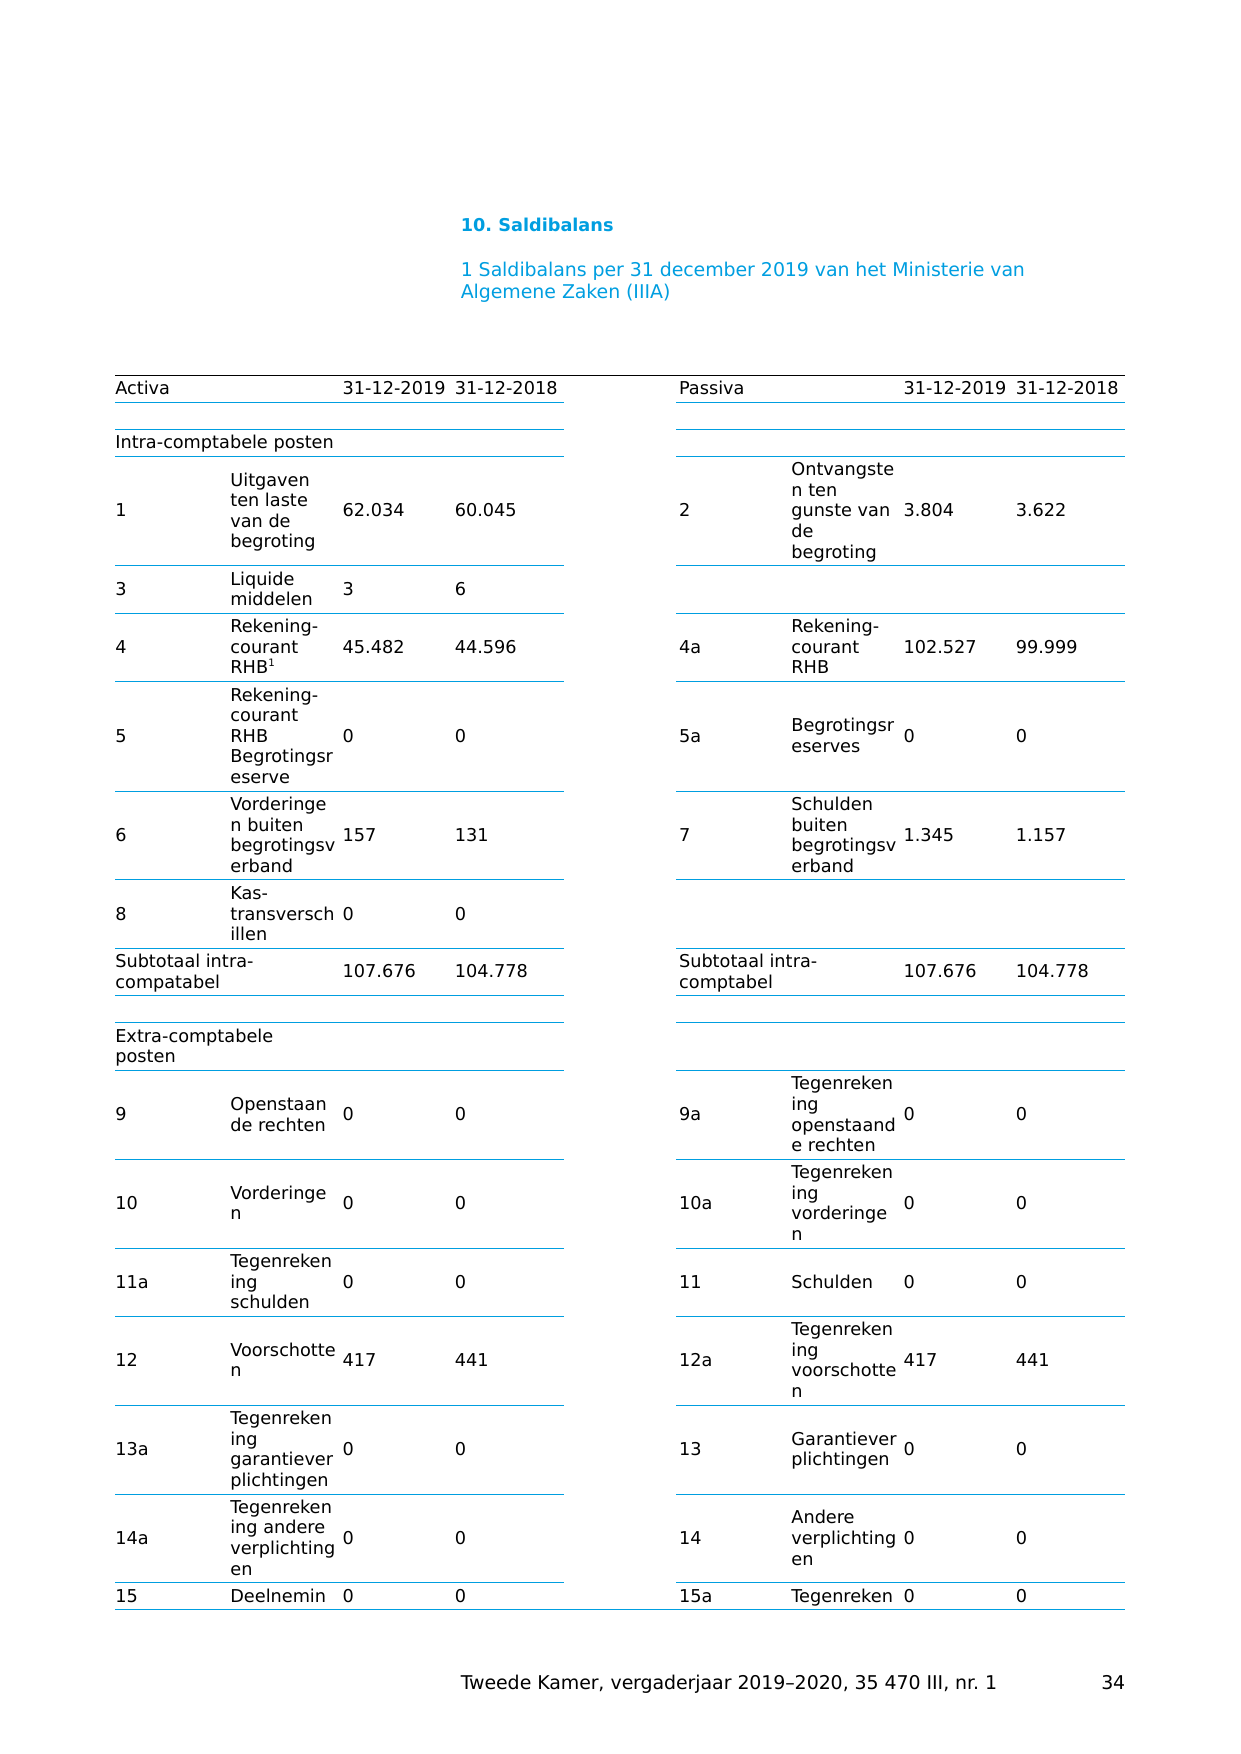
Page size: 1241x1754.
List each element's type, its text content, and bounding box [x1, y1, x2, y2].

table_cell Vorderingen buiten begrotingsverband [227, 792, 339, 879]
table_cell [788, 566, 900, 613]
table_cell 107.676 [340, 949, 452, 995]
table_cell [1013, 880, 1125, 948]
table_cell 4 [115, 614, 227, 681]
table_cell [452, 430, 564, 456]
table_cell 0 [452, 1249, 564, 1316]
table_cell 0 [1013, 1495, 1125, 1582]
table_cell 0 [340, 1071, 452, 1159]
table_cell [788, 880, 900, 948]
table_cell 441 [452, 1317, 564, 1404]
table_cell [676, 430, 900, 456]
table_cell 9 [115, 1071, 227, 1159]
table_cell 31-12-2018 [1013, 376, 1125, 402]
table_cell [1013, 996, 1125, 1022]
table_cell 0 [900, 1249, 1013, 1316]
table_cell [788, 403, 900, 429]
table_cell 0 [452, 1583, 564, 1609]
table_cell Tegenrekening andere verplichtingen [227, 1495, 339, 1582]
table_cell Vorderingen [227, 1160, 339, 1247]
table_cell [227, 996, 339, 1022]
table_cell [227, 403, 339, 429]
table_cell 12 [115, 1317, 227, 1404]
table_cell 0 [900, 1071, 1013, 1159]
table_cell [452, 996, 564, 1022]
table_cell 0 [340, 682, 452, 791]
table_header Tabel 18 Saldibalans per 31 december 2019 van het Ministerie van Algemene Zaken (IIIA) (bedragen x € 1.000) [115, 327, 1125, 375]
table_cell 3.804 [900, 457, 1013, 565]
table_cell 0 [900, 1583, 1013, 1609]
table_cell [788, 996, 900, 1022]
table_cell 8 [115, 880, 227, 948]
table_cell Openstaande rechten [227, 1071, 339, 1159]
table_cell [1013, 566, 1125, 613]
table_cell 0 [340, 1495, 452, 1582]
table_cell 11a [115, 1249, 227, 1316]
table_cell 14a [115, 1495, 227, 1582]
table_cell Rekening-courant RHB1 [227, 614, 339, 681]
table_cell 0 [340, 1406, 452, 1493]
table_cell 99.999 [1013, 614, 1125, 681]
table_cell [340, 430, 452, 456]
table_cell Tegenrekening openstaande rechten [788, 1071, 900, 1159]
table_cell [452, 1023, 564, 1070]
table_cell 0 [1013, 1249, 1125, 1316]
title 1 Saldibalans per 31 december 2019 van het Ministerie van Algemene Zaken (IIIA) [461, 259, 1125, 303]
table_cell Tegenrekening garantieverplichtingen [227, 1406, 339, 1493]
table_cell Tegenrekening voorschotten [788, 1317, 900, 1404]
table_cell Subtotaal intra-compatabel [115, 949, 339, 995]
table_cell 3 [115, 566, 227, 613]
table_cell Tegenrekening schulden [227, 1249, 339, 1316]
table_cell [676, 403, 788, 429]
table_cell [900, 430, 1013, 456]
table_cell 62.034 [340, 457, 452, 565]
table_cell 31-12-2019 [340, 376, 452, 402]
table_cell Liquide middelen [227, 566, 339, 613]
table_cell Kas-transverschillen [227, 880, 339, 948]
table_cell 31-12-2018 [452, 376, 564, 402]
table_cell 0 [1013, 1583, 1125, 1609]
table_cell 2 [676, 457, 788, 565]
table_cell [676, 996, 788, 1022]
table_cell 0 [340, 880, 452, 948]
table_cell [452, 403, 564, 429]
table_cell Extra-comptabele posten [115, 1023, 339, 1070]
table_cell [900, 403, 1013, 429]
table_cell [1013, 403, 1125, 429]
table_cell Tegenreken [788, 1583, 900, 1609]
table_cell 45.482 [340, 614, 452, 681]
table_cell 15 [115, 1583, 227, 1609]
table_cell 44.596 [452, 614, 564, 681]
table_cell Garantieverplichtingen [788, 1406, 900, 1493]
table_cell [340, 996, 452, 1022]
table_cell 441 [1013, 1317, 1125, 1404]
table_cell 0 [900, 682, 1013, 791]
table_cell 0 [1013, 1071, 1125, 1159]
table_cell Rekening-courant RHB [788, 614, 900, 681]
table_cell 10a [676, 1160, 788, 1247]
table_cell [115, 403, 227, 429]
table_cell 0 [452, 1071, 564, 1159]
table_cell 1.157 [1013, 792, 1125, 879]
table_cell [564, 376, 676, 1609]
table_cell [115, 996, 227, 1022]
table_cell 0 [452, 880, 564, 948]
table_cell [340, 403, 452, 429]
table_cell 1.345 [900, 792, 1013, 879]
table_cell 102.527 [900, 614, 1013, 681]
table_cell 6 [452, 566, 564, 613]
table_cell [900, 1023, 1013, 1070]
table_cell Intra-comptabele posten [115, 430, 339, 456]
table_cell Andere verplichtingen [788, 1495, 900, 1582]
table_cell [900, 880, 1013, 948]
table_cell [1013, 430, 1125, 456]
table_cell 1 [115, 457, 227, 565]
table_cell 0 [900, 1160, 1013, 1247]
table_cell 417 [900, 1317, 1013, 1404]
table_cell 3 [340, 566, 452, 613]
table_cell [900, 566, 1013, 613]
table_cell 31-12-2019 [900, 376, 1013, 402]
table_cell Subtotaal intra-comptabel [676, 949, 900, 995]
table_cell 104.778 [1013, 949, 1125, 995]
table_cell 6 [115, 792, 227, 879]
table_cell 0 [452, 1160, 564, 1247]
table_cell 0 [1013, 1406, 1125, 1493]
table_cell Begrotingsreserves [788, 682, 900, 791]
table_cell 157 [340, 792, 452, 879]
table_cell Schulden buiten begrotingsverband [788, 792, 900, 879]
table_cell 11 [676, 1249, 788, 1316]
table_cell Passiva [676, 376, 900, 402]
table_cell 9a [676, 1071, 788, 1159]
table_cell 0 [900, 1495, 1013, 1582]
table_cell [1013, 1023, 1125, 1070]
table_cell 0 [452, 1406, 564, 1493]
table_cell Schulden [788, 1249, 900, 1316]
table_cell 4a [676, 614, 788, 681]
table_cell Activa [115, 376, 339, 402]
table_cell [676, 880, 788, 948]
table_cell Ontvangsten ten gunste van de begroting [788, 457, 900, 565]
table_cell 60.045 [452, 457, 564, 565]
table_cell 10 [115, 1160, 227, 1247]
table_cell Rekening-courant RHB Begrotingsreserve [227, 682, 339, 791]
table_cell Voorschotten [227, 1317, 339, 1404]
table_cell 417 [340, 1317, 452, 1404]
table_cell 0 [340, 1583, 452, 1609]
table_cell Deelnemin [227, 1583, 339, 1609]
table_cell 5 [115, 682, 227, 791]
table_cell 14 [676, 1495, 788, 1582]
table_cell Tegenrekening vorderingen [788, 1160, 900, 1247]
table_cell 0 [340, 1249, 452, 1316]
table_cell 104.778 [452, 949, 564, 995]
table_cell 0 [900, 1406, 1013, 1493]
table_cell [676, 566, 788, 613]
table_cell 15a [676, 1583, 788, 1609]
table_cell 5a [676, 682, 788, 791]
table_cell 0 [452, 1495, 564, 1582]
title 10. Saldibalans [461, 213, 1125, 236]
table_cell 0 [1013, 1160, 1125, 1247]
table_cell 3.622 [1013, 457, 1125, 565]
table_cell 13 [676, 1406, 788, 1493]
table_cell [676, 1023, 900, 1070]
table_cell 0 [452, 682, 564, 791]
table_cell 0 [340, 1160, 452, 1247]
table_cell 131 [452, 792, 564, 879]
table_cell 7 [676, 792, 788, 879]
table_cell [340, 1023, 452, 1070]
table_cell 0 [1013, 682, 1125, 791]
table_cell 107.676 [900, 949, 1013, 995]
table_cell Uitgaven ten laste van de begroting [227, 457, 339, 565]
table_cell 13a [115, 1406, 227, 1493]
table_cell [900, 996, 1013, 1022]
table_cell 12a [676, 1317, 788, 1404]
